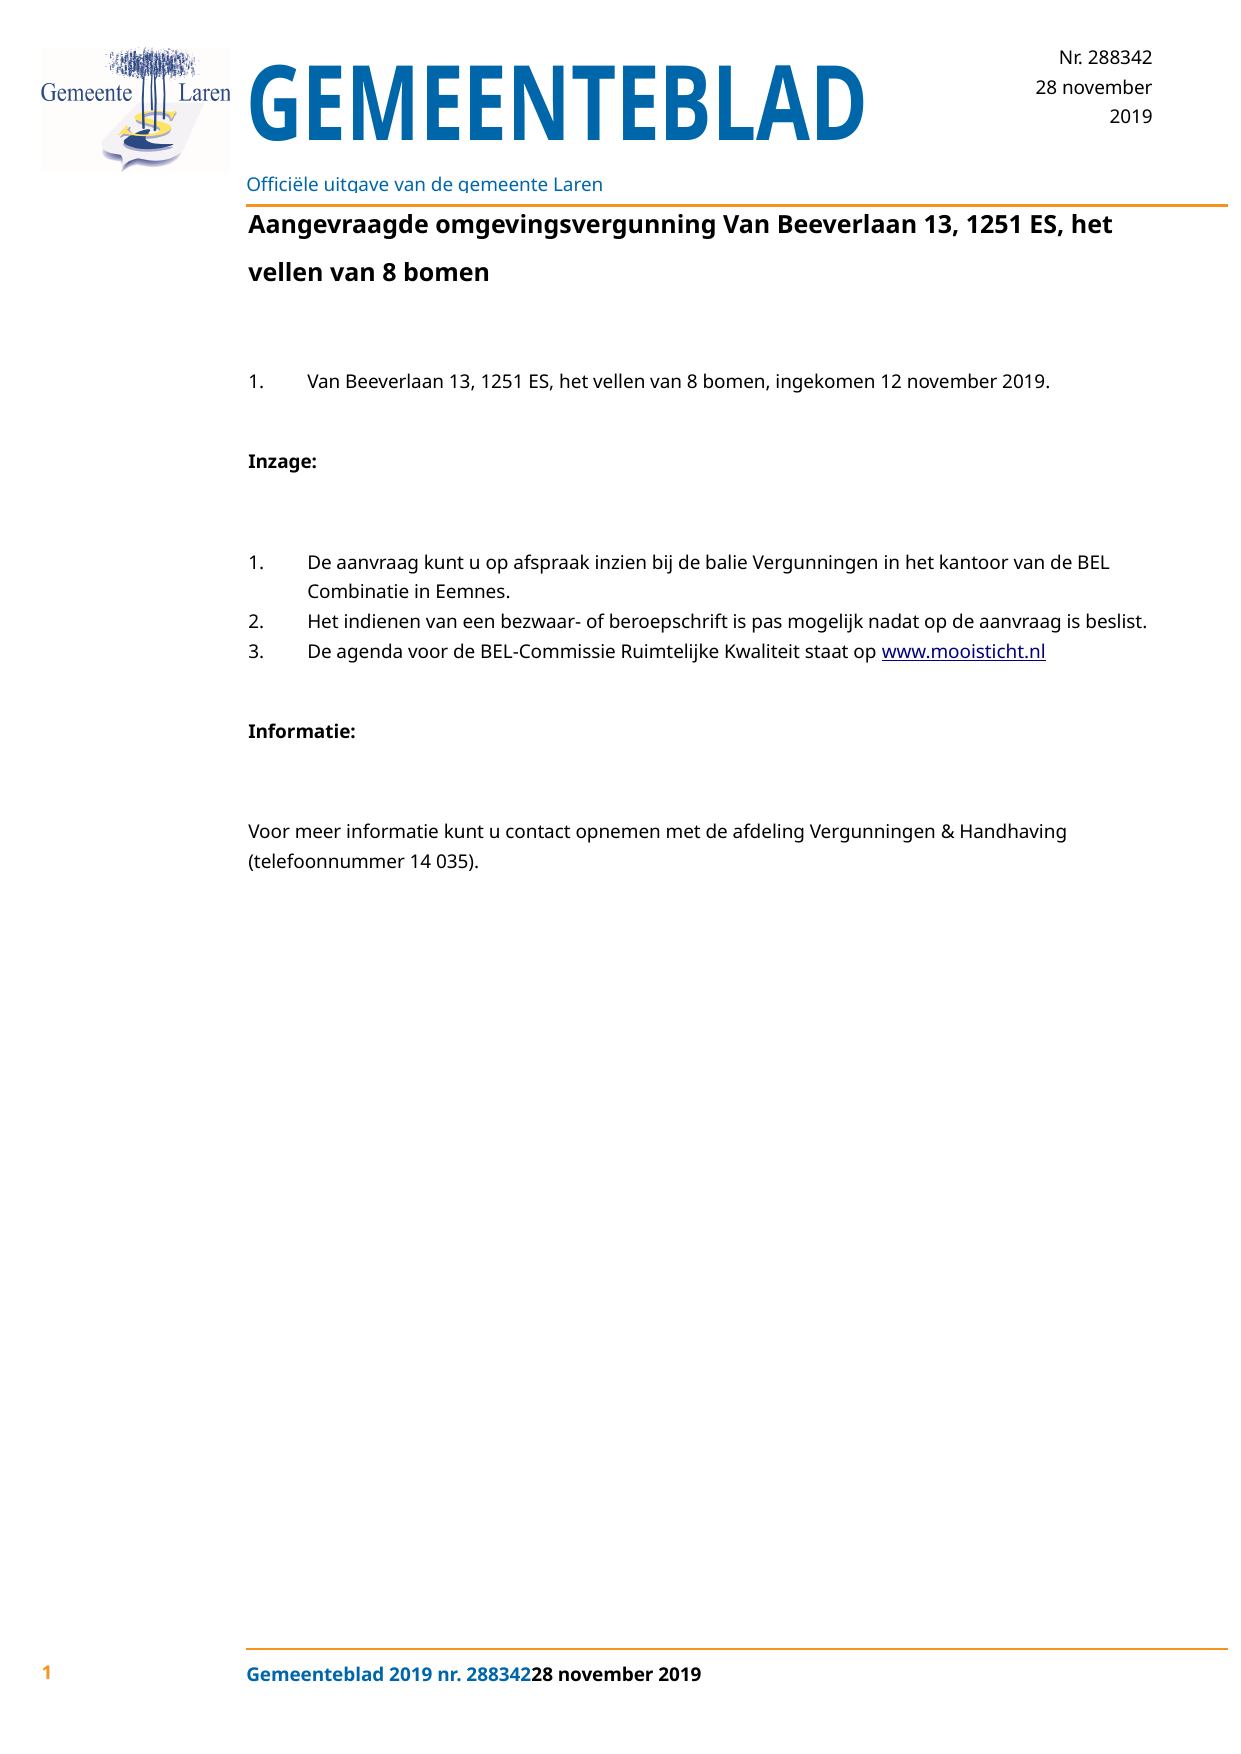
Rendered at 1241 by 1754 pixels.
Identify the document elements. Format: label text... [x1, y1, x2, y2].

text Aangevraagde omgevingsvergunning Van Beeverlaan 13, 1251 ES, het vellen van 8 bomen [248, 207, 1152, 288]
list De aanvraag kunt u op afspraak inzien bij de balie Vergunningen in het kantoor van de BEL Combinatie in Eemnes. [248, 549, 1152, 604]
text Voor meer informatie kunt u contact opnemen met de afdeling Vergunningen & Handhaving (telefoonnummer 14 035). [248, 819, 1152, 874]
picture [41, 47, 231, 172]
text Inzage: [248, 448, 1152, 474]
text Informatie: [248, 718, 1152, 744]
list De agenda voor de BEL-Commissie Ruimtelijke Kwaliteit staat op www.mooisticht.nl [248, 638, 1152, 664]
list Van Beeverlaan 13, 1251 ES, het vellen van 8 bomen, ingekomen 12 november 2019. [248, 368, 1152, 394]
list Het indienen van een bezwaar- of beroepschrift is pas mogelijk nadat op de aanvraag is beslist. [248, 608, 1152, 634]
